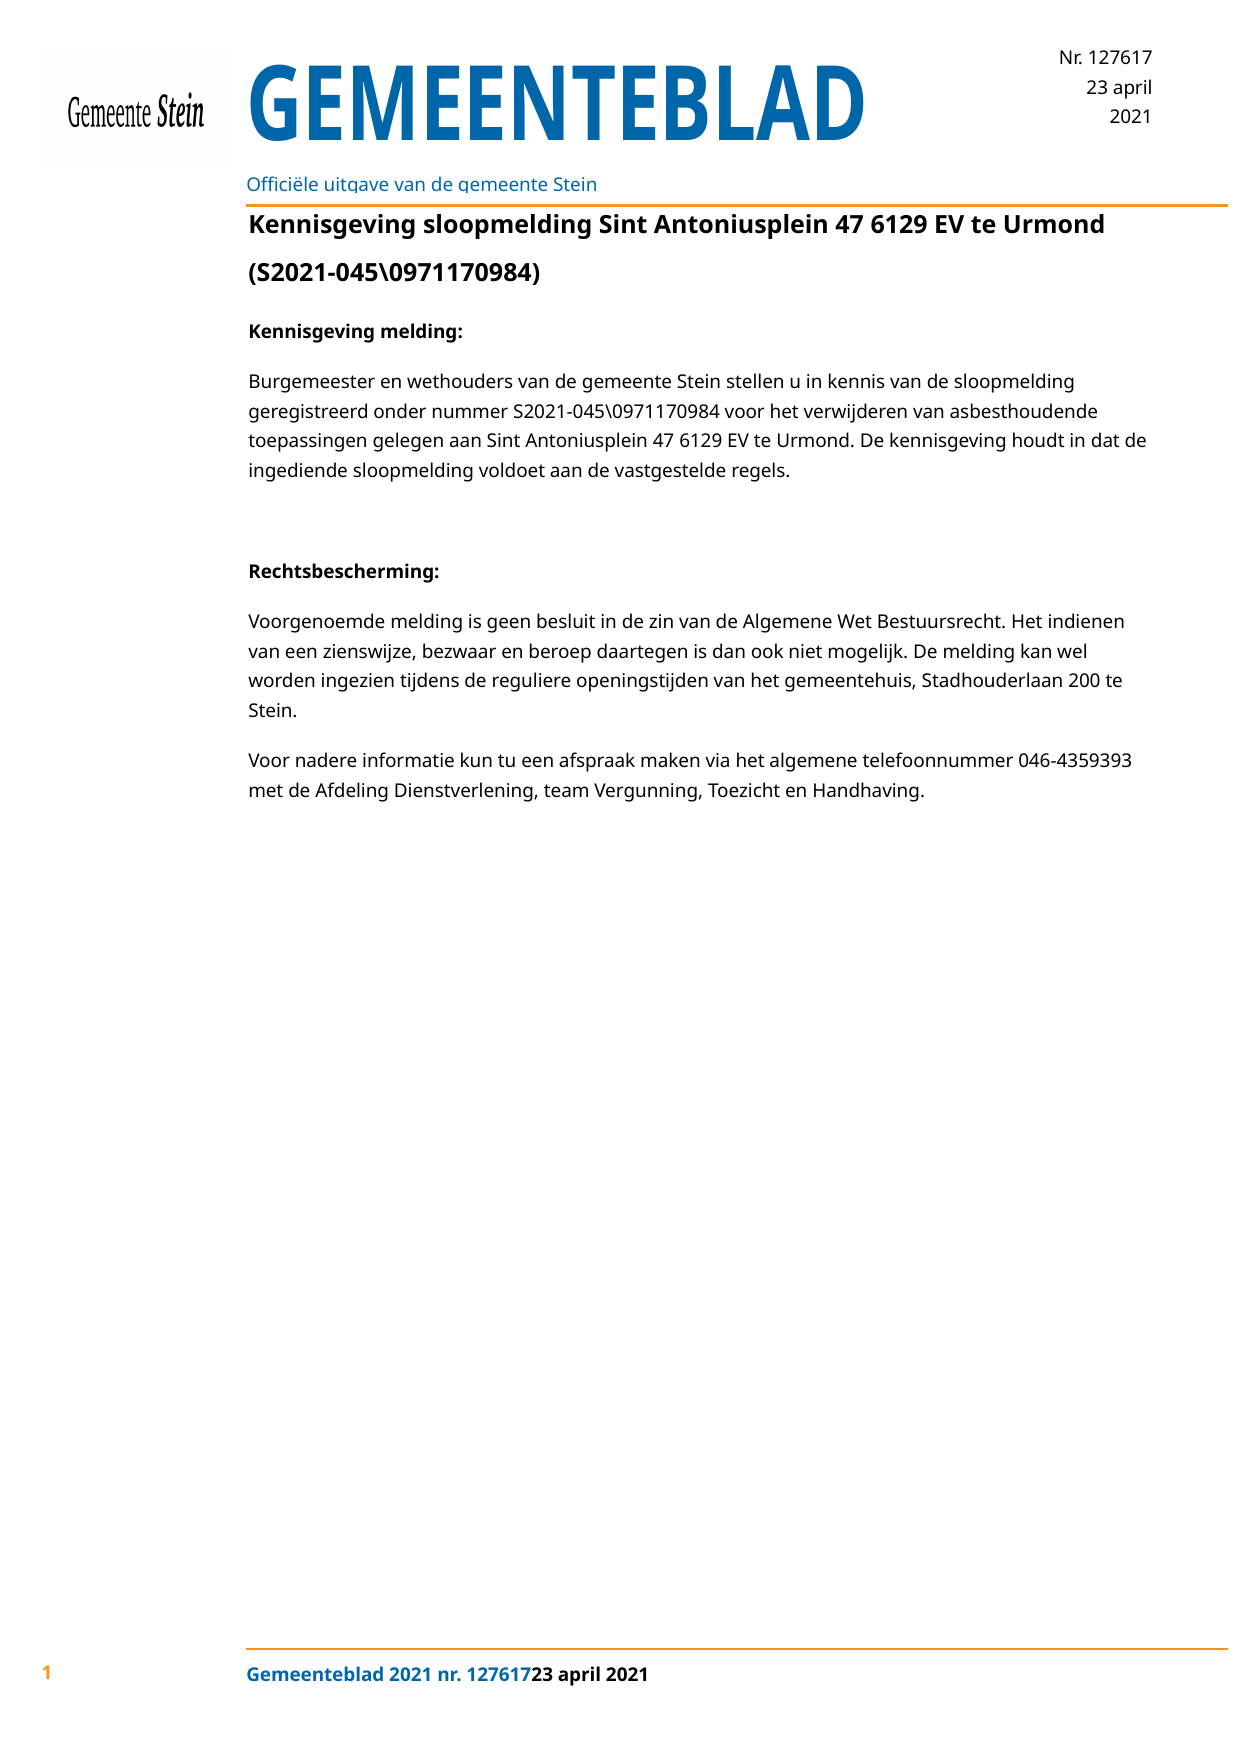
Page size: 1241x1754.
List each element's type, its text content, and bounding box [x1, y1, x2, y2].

text Kennisgeving sloopmelding Sint Antoniusplein 47 6129 EV te Urmond (S2021-045\0971170984) [248, 207, 1152, 288]
text Voorgenoemde melding is geen besluit in de zin van de Algemene Wet Bestuursrecht. Het indienen van een zienswijze, bezwaar en beroep daartegen is dan ook niet mogelijk. De melding kan wel worden ingezien tijdens de reguliere openingstijden van het gemeentehuis, Stadhouderlaan 200 te Stein. [248, 608, 1152, 723]
text Burgemeester en wethouders van de gemeente Stein stellen u in kennis van de sloopmelding geregistreerd onder nummer S2021-045\0971170984 voor het verwijderen van asbesthoudende toepassingen gelegen aan Sint Antoniusplein 47 6129 EV te Urmond. De kennisgeving houdt in dat de ingediende sloopmelding voldoet aan de vastgestelde regels. [248, 368, 1152, 483]
text Voor nadere informatie kun tu een afspraak maken via het algemene telefoonnummer 046-4359393 met de Afdeling Dienstverlening, team Vergunning, Toezicht en Handhaving. [248, 747, 1152, 803]
text Kennisgeving melding: [248, 318, 1152, 344]
text Rechtsbescherming: [248, 558, 1152, 584]
picture [41, 47, 231, 172]
